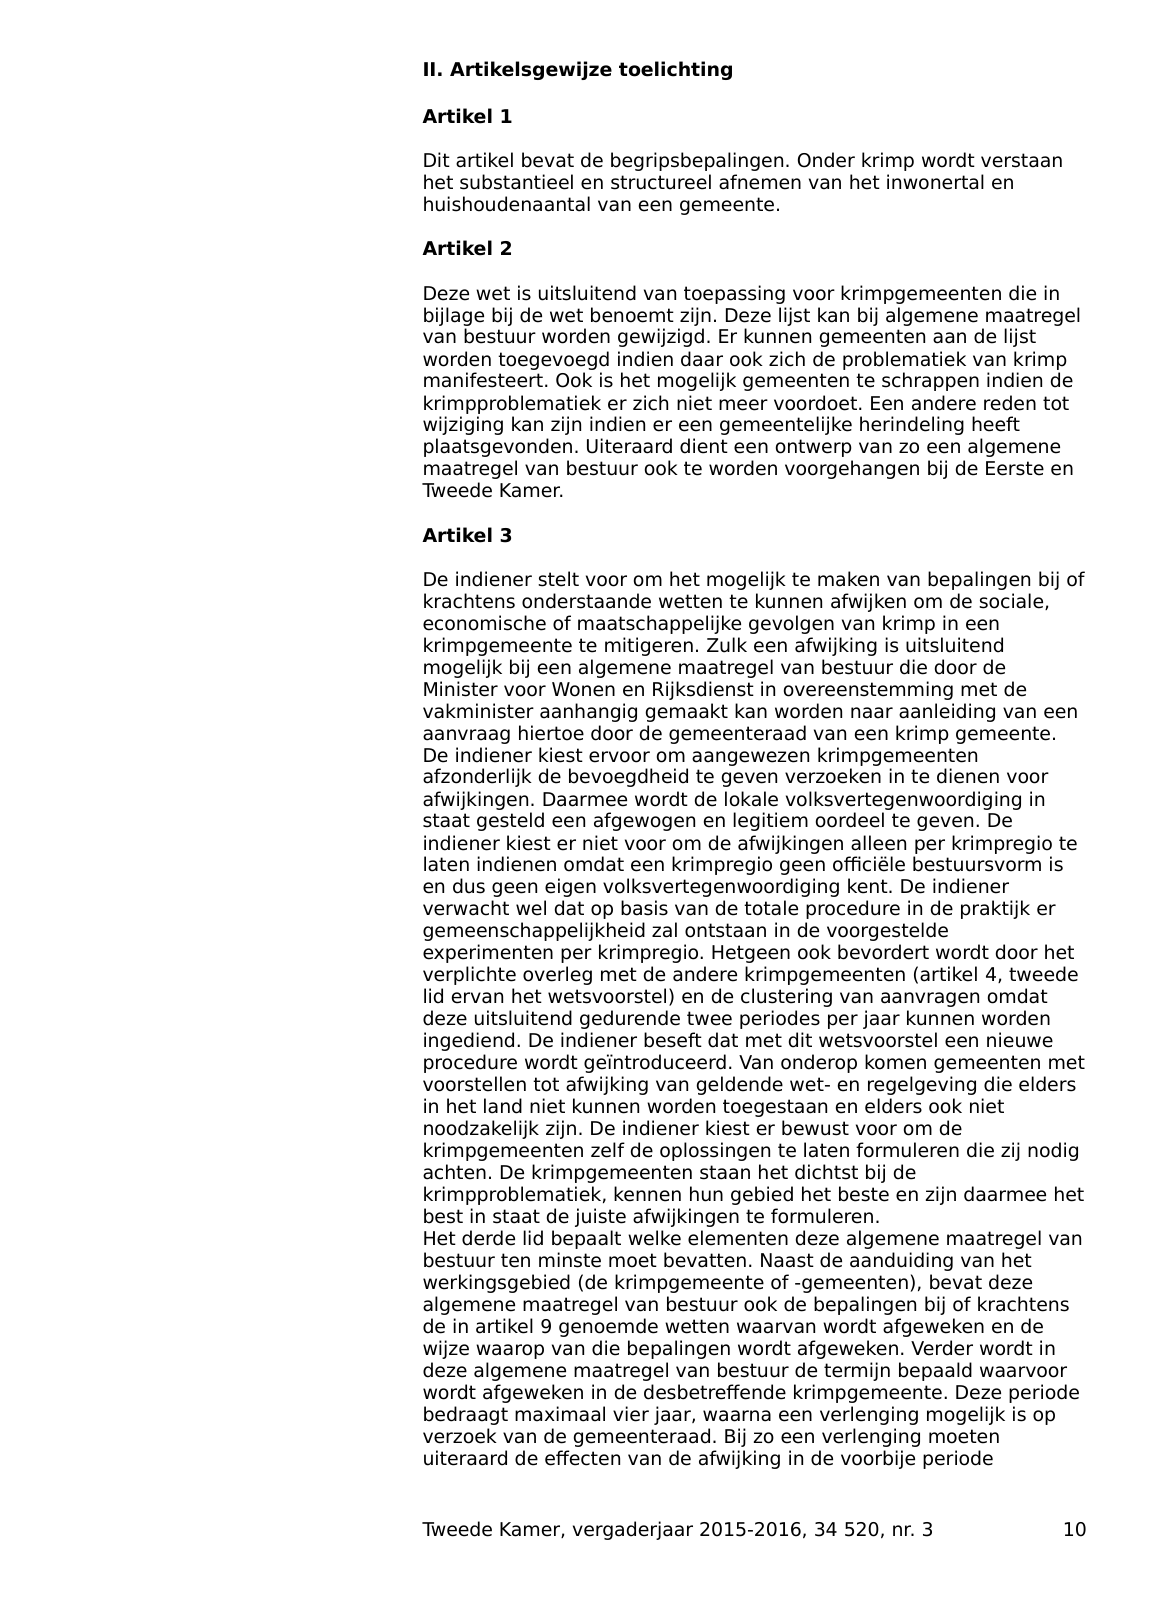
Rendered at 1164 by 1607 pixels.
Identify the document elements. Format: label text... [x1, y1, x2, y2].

text Dit artikel bevat de begripsbepalingen. Onder krimp wordt verstaan het substantieel en structureel afnemen van het inwonertal en huishoudenaantal van een gemeente. [422, 150, 1087, 216]
text De indiener stelt voor om het mogelijk te maken van bepalingen bij of krachtens onderstaande wetten te kunnen afwijken om de sociale, economische of maatschappelijke gevolgen van krimp in een krimpgemeente te mitigeren. Zulk een afwijking is uitsluitend mogelijk bij een algemene maatregel van bestuur die door de Minister voor Wonen en Rijksdienst in overeenstemming met de vakminister aanhangig gemaakt kan worden naar aanleiding van een aanvraag hiertoe door de gemeenteraad van een krimp gemeente. De indiener kiest ervoor om aangewezen krimpgemeenten afzonderlijk de bevoegdheid te geven verzoeken in te dienen voor afwijkingen. Daarmee wordt de lokale volksvertegenwoordiging in staat gesteld een afgewogen en legitiem oordeel te geven. De indiener kiest er niet voor om de afwijkingen alleen per krimpregio te laten indienen omdat een krimpregio geen officiële bestuursvorm is en dus geen eigen volksvertegenwoordiging kent. De indiener verwacht wel dat op basis van de totale procedure in de praktijk er gemeenschappelijkheid zal ontstaan in de voorgestelde experimenten per krimpregio. Hetgeen ook bevordert wordt door het verplichte overleg met de andere krimpgemeenten (artikel 4, tweede lid ervan het wetsvoorstel) en de clustering van aanvragen omdat deze uitsluitend gedurende twee periodes per jaar kunnen worden ingediend. De indiener beseft dat met dit wetsvoorstel een nieuwe procedure wordt geïntroduceerd. Van onderop komen gemeenten met voorstellen tot afwijking van geldende wet- en regelgeving die elders in het land niet kunnen worden toegestaan en elders ook niet noodzakelijk zijn. De indiener kiest er bewust voor om de krimpgemeenten zelf de oplossingen te laten formuleren die zij nodig achten. De krimpgemeenten staan het dichtst bij de krimpproblematiek, kennen hun gebied het beste en zijn daarmee het best in staat de juiste afwijkingen te formuleren. [422, 569, 1087, 1228]
text Het derde lid bepaalt welke elementen deze algemene maatregel van bestuur ten minste moet bevatten. Naast de aanduiding van het werkingsgebied (de krimpgemeente of -gemeenten), bevat deze algemene maatregel van bestuur ook de bepalingen bij of krachtens de in artikel 9 genoemde wetten waarvan wordt afgeweken en de wijze waarop van die bepalingen wordt afgeweken. Verder wordt in deze algemene maatregel van bestuur de termijn bepaald waarvoor wordt afgeweken in de desbetreffende krimpgemeente. Deze periode bedraagt maximaal vier jaar, waarna een verlenging mogelijk is op verzoek van de gemeenteraad. Bij zo een verlenging moeten uiteraard de effecten van de afwijking in de voorbije periode [422, 1228, 1087, 1470]
text Deze wet is uitsluitend van toepassing voor krimpgemeenten die in bijlage bij de wet benoemt zijn. Deze lijst kan bij algemene maatregel van bestuur worden gewijzigd. Er kunnen gemeenten aan de lijst worden toegevoegd indien daar ook zich de problematiek van krimp manifesteert. Ook is het mogelijk gemeenten te schrappen indien de krimpproblematiek er zich niet meer voordoet. Een andere reden tot wijziging kan zijn indien er een gemeentelijke herindeling heeft plaatsgevonden. Uiteraard dient een ontwerp van zo een algemene maatregel van bestuur ook te worden voorgehangen bij de Eerste en Tweede Kamer. [422, 282, 1087, 502]
subtitle Artikel 2 [422, 238, 1087, 260]
subtitle Artikel 3 [422, 524, 1087, 546]
subtitle II. Artikelsgewijze toelichting [422, 59, 1087, 81]
subtitle Artikel 1 [422, 106, 1087, 128]
